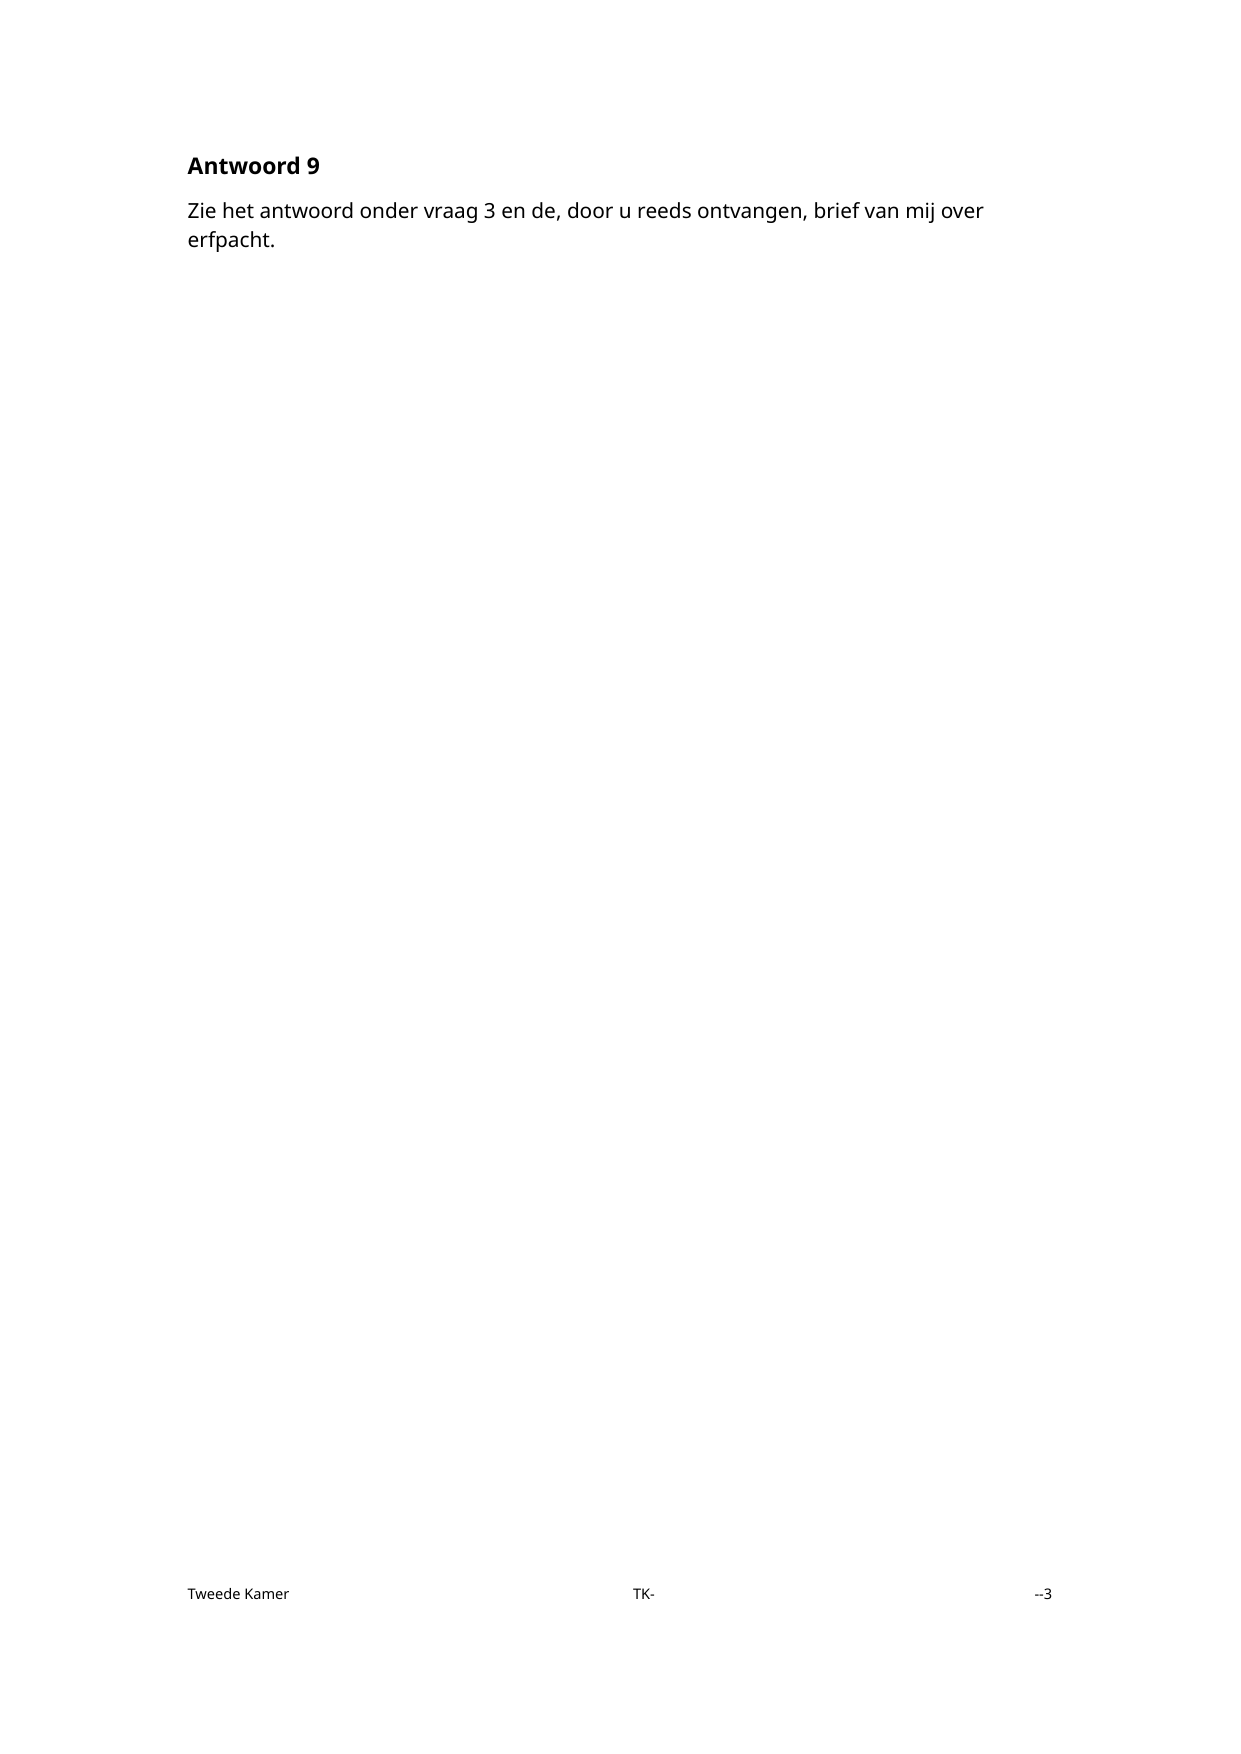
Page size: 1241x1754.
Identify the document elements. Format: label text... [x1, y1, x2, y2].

subtitle Antwoord 9 [187, 150, 1053, 181]
text Zie het antwoord onder vraag 3 en de, door u reeds ontvangen, brief van mij over erfpacht. [187, 196, 1053, 253]
